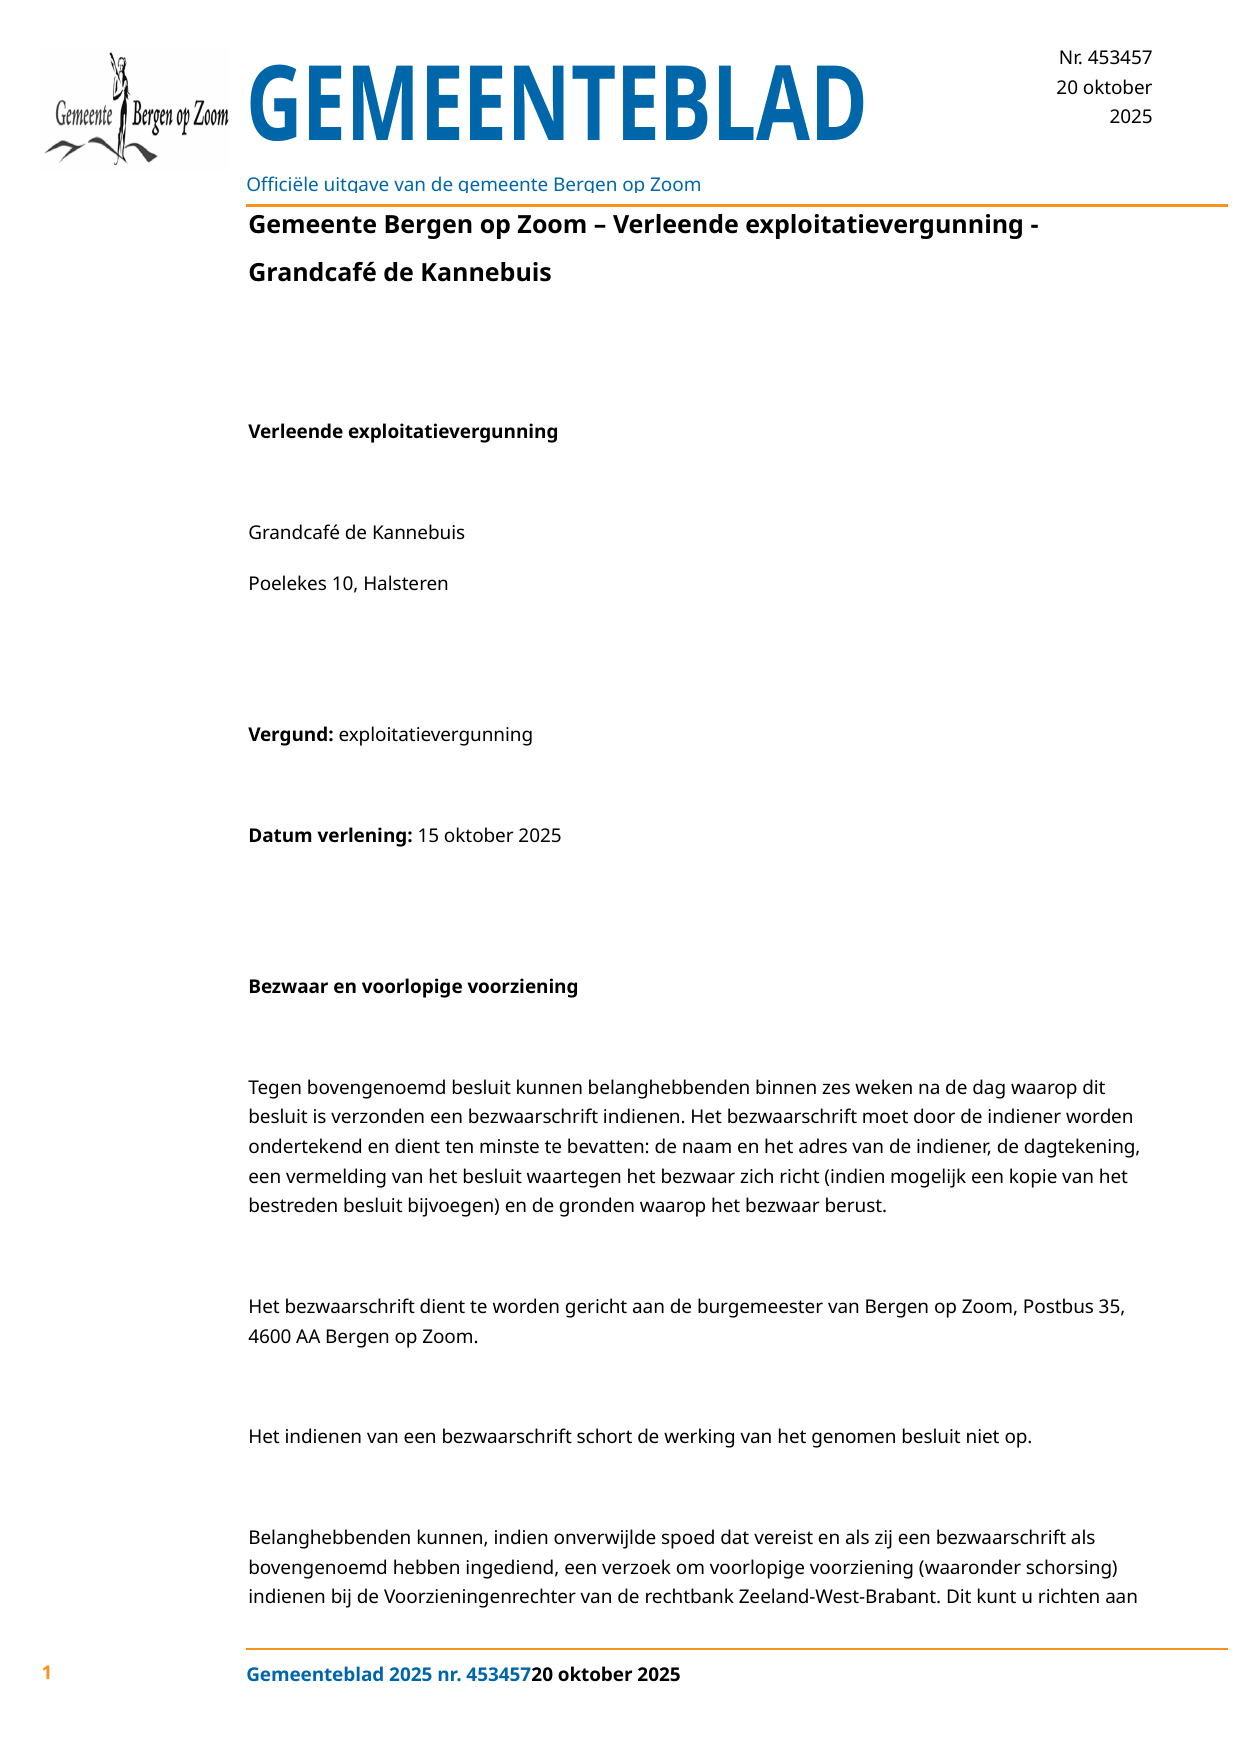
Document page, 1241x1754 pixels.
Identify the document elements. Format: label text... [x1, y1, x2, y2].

text Belanghebbenden kunnen, indien onverwijlde spoed dat vereist en als zij een bezwaarschrift als bovengenoemd hebben ingediend, een verzoek om voorlopige voorziening (waaronder schorsing) indienen bij de Voorzieningenrechter van de rechtbank Zeeland-West-Brabant. Dit kunt u richten aan [248, 1524, 1152, 1609]
text Datum verlening: 15 oktober 2025 [248, 822, 1152, 848]
text Gemeente Bergen op Zoom – Verleende exploitatievergunning - Grandcafé de Kannebuis [248, 207, 1152, 288]
text Het indienen van een bezwaarschrift schort de werking van het genomen besluit niet op. [248, 1424, 1152, 1449]
text Poelekes 10, Halsteren [248, 570, 1152, 596]
text Vergund: exploitatievergunning [248, 721, 1152, 747]
text Grandcafé de Kannebuis [248, 519, 1152, 545]
text Bezwaar en voorlopige voorziening [248, 973, 1152, 999]
picture [41, 47, 231, 172]
text Verleende exploitatievergunning [248, 419, 1152, 444]
text Tegen bovengenoemd besluit kunnen belanghebbenden binnen zes weken na de dag waarop dit besluit is verzonden een bezwaarschrift indienen. Het bezwaarschrift moet door de indiener worden ondertekend en dient ten minste te bevatten: de naam en het adres van de indiener, de dagtekening, een vermelding van het besluit waartegen het bezwaar zich richt (indien mogelijk een kopie van het bestreden besluit bijvoegen) en de gronden waarop het bezwaar berust. [248, 1074, 1152, 1218]
text Het bezwaarschrift dient te worden gericht aan de burgemeester van Bergen op Zoom, Postbus 35, 4600 AA Bergen op Zoom. [248, 1293, 1152, 1349]
